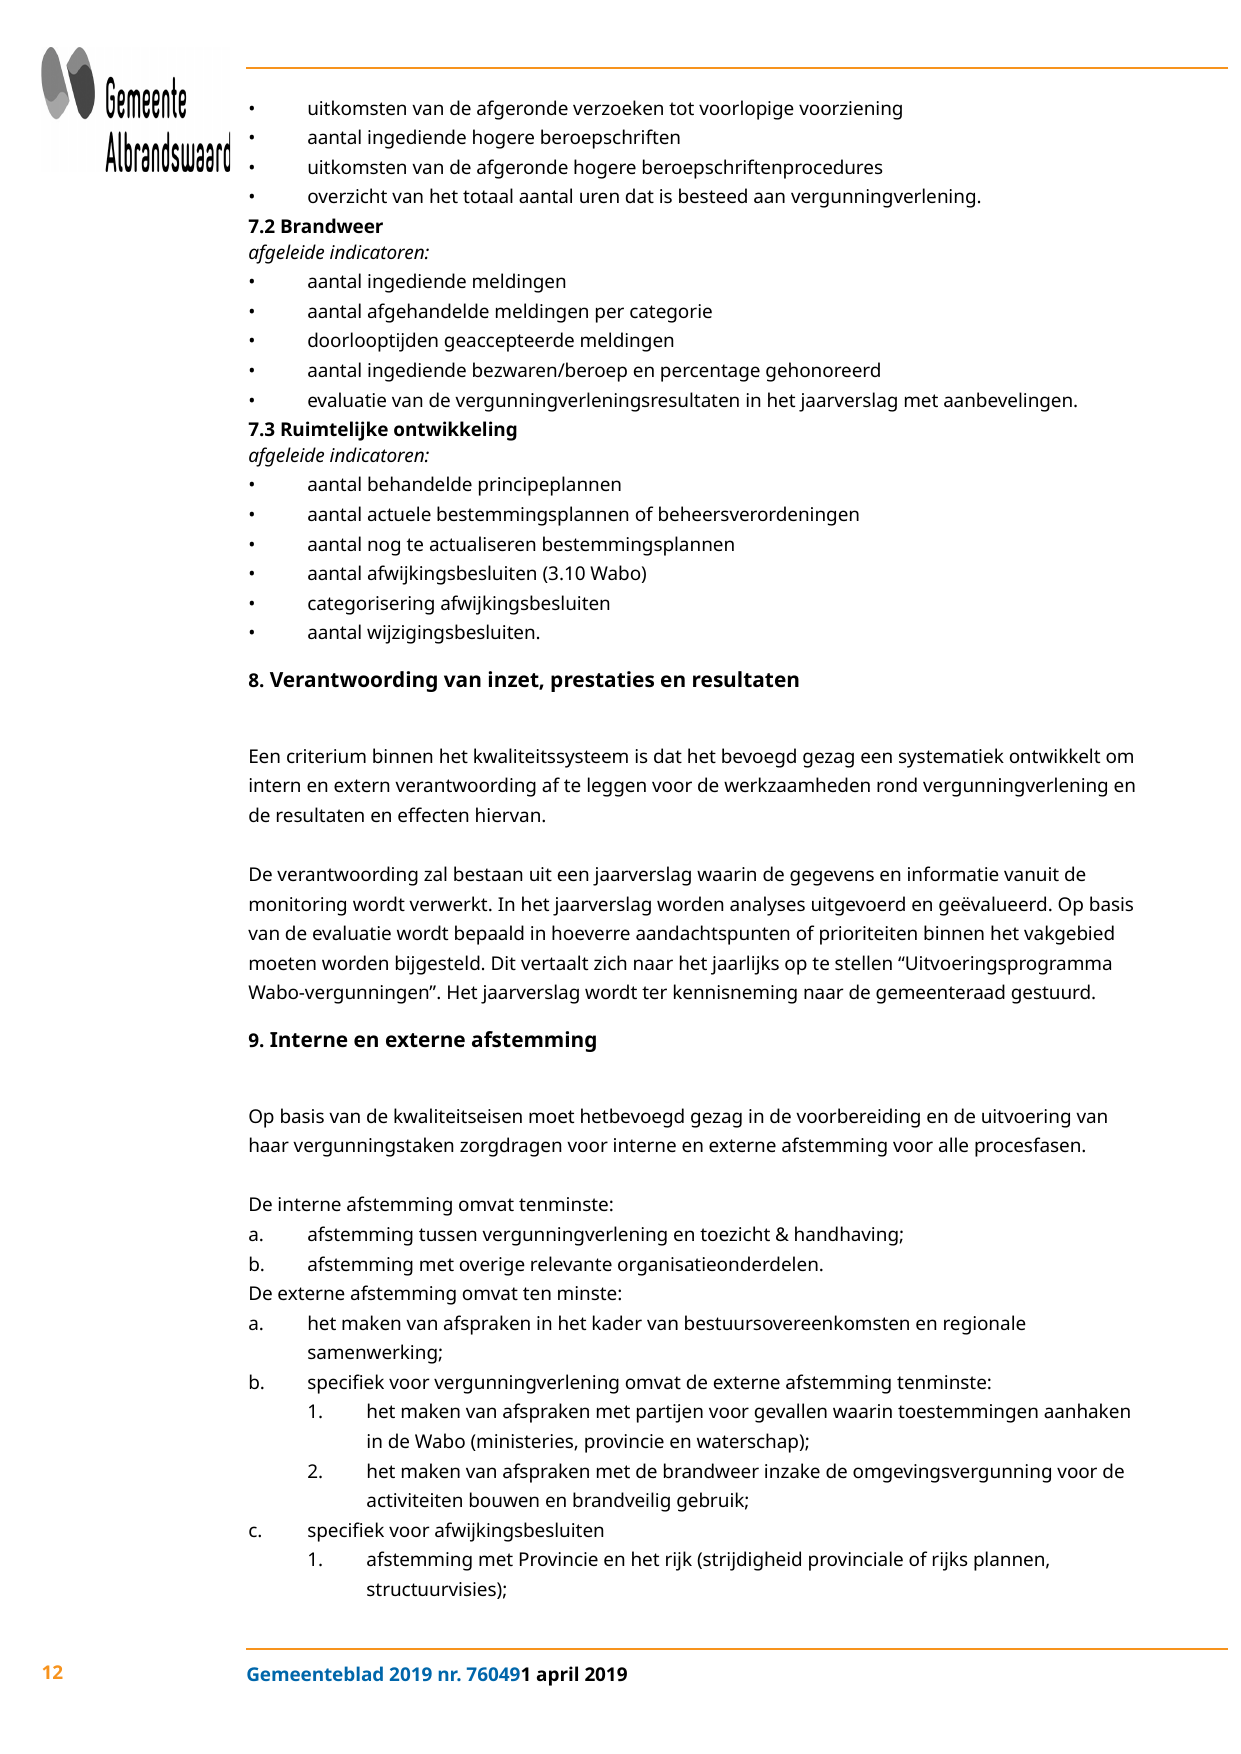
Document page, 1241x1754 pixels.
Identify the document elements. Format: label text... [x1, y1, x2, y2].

list aantal afwijkingsbesluiten (3.10 Wabo) [248, 560, 1152, 586]
list overzicht van het totaal aantal uren dat is besteed aan vergunningverlening. [248, 183, 1152, 209]
text 9. Interne en externe afstemming [248, 1025, 1152, 1054]
text De externe afstemming omvat ten minste: [248, 1280, 1152, 1306]
list het maken van afspraken met partijen voor gevallen waarin toestemmingen aanhaken in de Wabo (ministeries, provincie en waterschap); [307, 1399, 1152, 1454]
text 7.3 Ruimtelijke ontwikkeling [248, 416, 1152, 442]
picture [41, 47, 231, 172]
text Een criterium binnen het kwaliteitssysteem is dat het bevoegd gezag een systematiek ontwikkelt om intern en extern verantwoording af te leggen voor de werkzaamheden rond vergunningverlening en de resultaten en effecten hiervan. [248, 743, 1152, 828]
list evaluatie van de vergunningverleningsresultaten in het jaarverslag met aanbevelingen. [248, 387, 1152, 412]
list aantal behandelde principeplannen [248, 472, 1152, 497]
list specifiek voor afwijkingsbesluiten [248, 1517, 1152, 1543]
list aantal afgehandelde meldingen per categorie [248, 298, 1152, 324]
list aantal actuele bestemmingsplannen of beheersverordeningen [248, 501, 1152, 527]
list uitkomsten van de afgeronde verzoeken tot voorlopige voorziening [248, 95, 1152, 121]
list aantal wijzigingsbesluiten. [248, 619, 1152, 645]
text afgeleide indicatoren: [248, 442, 1152, 468]
list afstemming met Provincie en het rijk (strijdigheid provinciale of rijks plannen, structuurvisies); [307, 1547, 1152, 1602]
list doorlooptijden geaccepteerde meldingen [248, 328, 1152, 353]
list aantal nog te actualiseren bestemmingsplannen [248, 531, 1152, 557]
list het maken van afspraken in het kader van bestuursovereenkomsten en regionale samenwerking; [248, 1310, 1152, 1365]
text 7.2 Brandweer [248, 213, 1152, 239]
list categorisering afwijkingsbesluiten [248, 590, 1152, 616]
list afstemming met overige relevante organisatieonderdelen. [248, 1251, 1152, 1277]
list aantal ingediende bezwaren/beroep en percentage gehonoreerd [248, 357, 1152, 383]
list uitkomsten van de afgeronde hogere beroepschriftenprocedures [248, 154, 1152, 180]
text De verantwoording zal bestaan uit een jaarverslag waarin de gegevens en informatie vanuit de monitoring wordt verwerkt. In het jaarverslag worden analyses uitgevoerd en geëvalueerd. Op basis van de evaluatie wordt bepaald in hoeverre aandachtspunten of prioriteiten binnen het vakgebied moeten worden bijgesteld. Dit vertaalt zich naar het jaarlijks op te stellen “Uitvoeringsprogramma Wabo-vergunningen”. Het jaarverslag wordt ter kennisneming naar de gemeenteraad gestuurd. [248, 861, 1152, 1005]
list afstemming tussen vergunningverlening en toezicht & handhaving; [248, 1221, 1152, 1247]
text afgeleide indicatoren: [248, 239, 1152, 264]
list aantal ingediende meldingen [248, 268, 1152, 294]
list het maken van afspraken met de brandweer inzake de omgevingsvergunning voor de activiteiten bouwen en brandveilig gebruik; [307, 1458, 1152, 1513]
text De interne afstemming omvat tenminste: [248, 1192, 1152, 1217]
list specifiek voor vergunningverlening omvat de externe afstemming tenminste: [248, 1369, 1152, 1395]
text Op basis van de kwaliteitseisen moet hetbevoegd gezag in de voorbereiding en de uitvoering van haar vergunningstaken zorgdragen voor interne en externe afstemming voor alle procesfasen. [248, 1103, 1152, 1158]
list aantal ingediende hogere beroepschriften [248, 124, 1152, 150]
text 8. Verantwoording van inzet, prestaties en resultaten [248, 665, 1152, 694]
